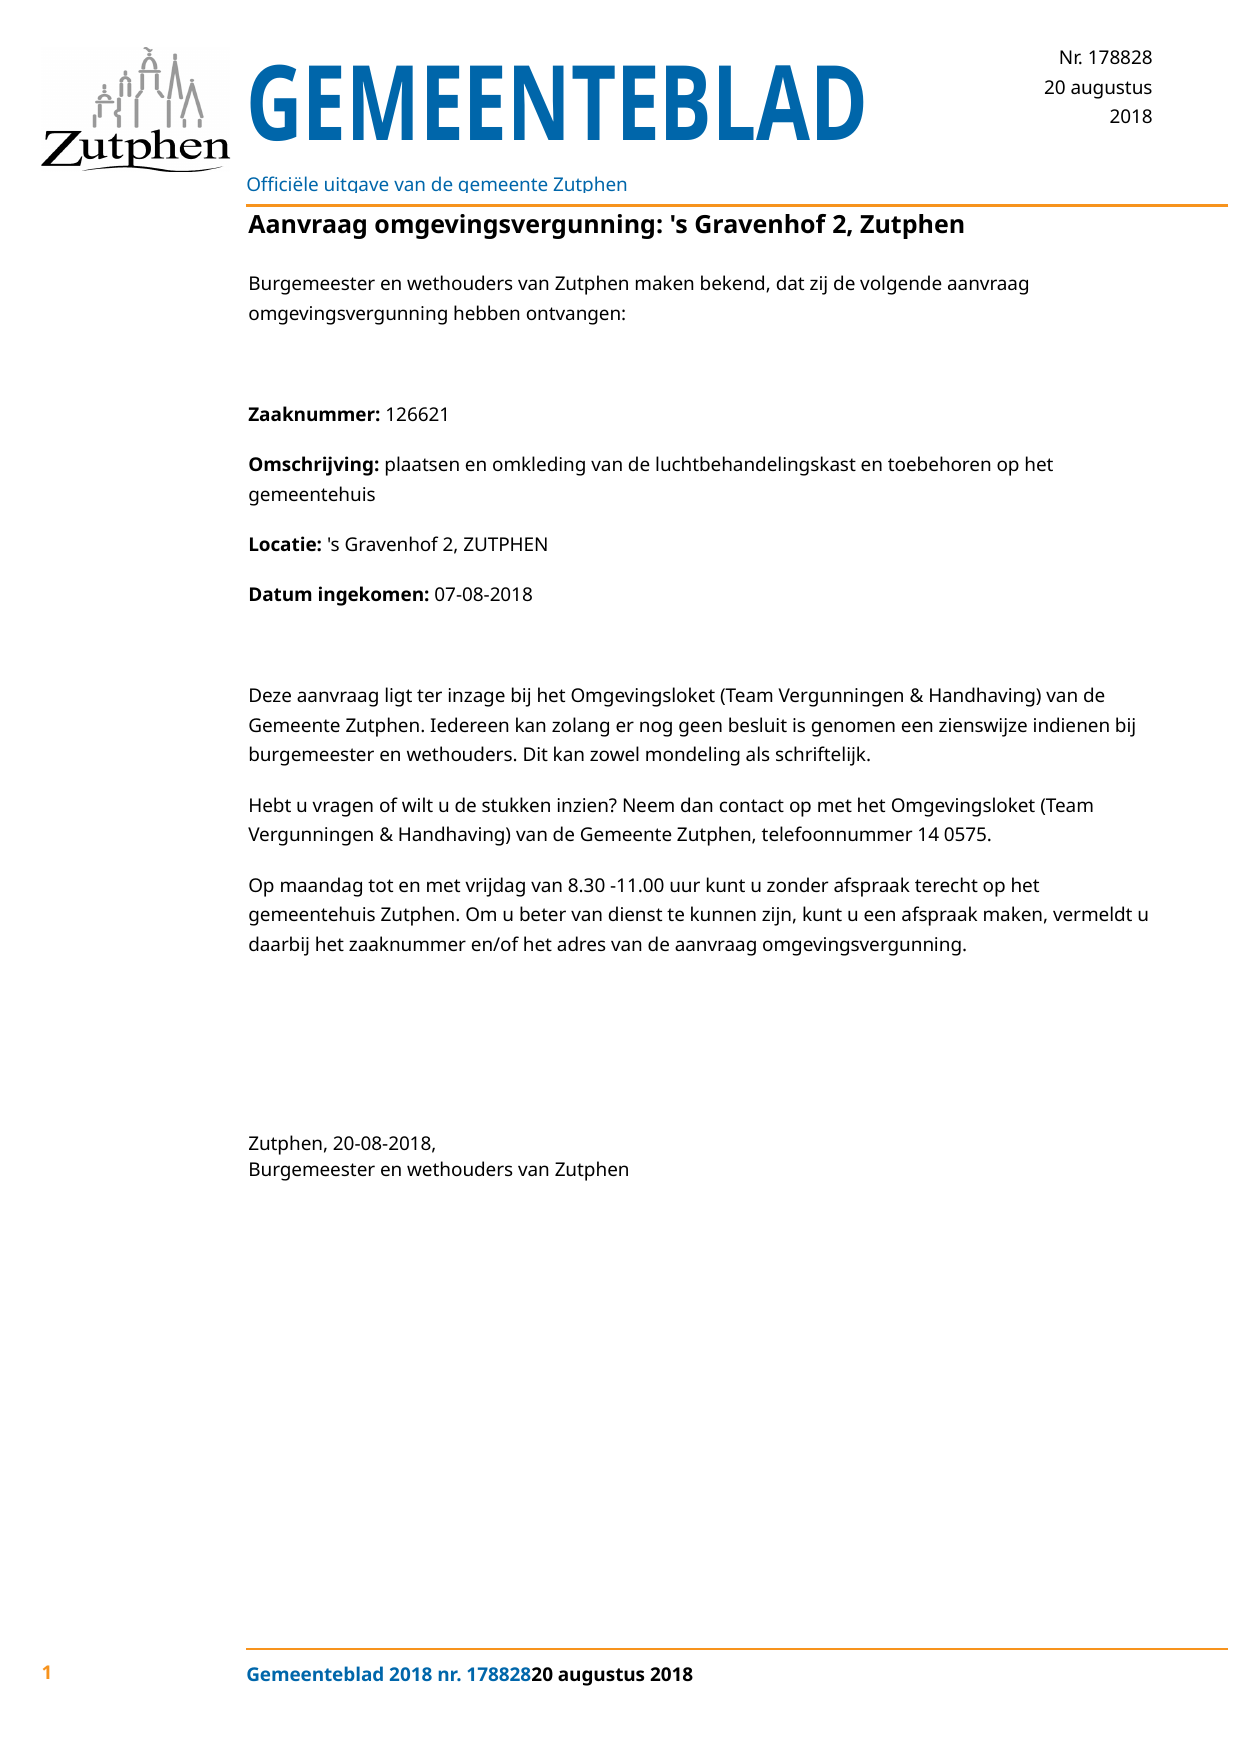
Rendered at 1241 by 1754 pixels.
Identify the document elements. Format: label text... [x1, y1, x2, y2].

text Zutphen, 20-08-2018, [248, 1130, 1152, 1156]
text Hebt u vragen of wilt u de stukken inzien? Neem dan contact op met het Omgevingsloket (Team Vergunningen & Handhaving) van de Gemeente Zutphen, telefoonnummer 14 0575. [248, 792, 1152, 847]
text Op maandag tot en met vrijdag van 8.30 -11.00 uur kunt u zonder afspraak terecht op het gemeentehuis Zutphen. Om u beter van dienst te kunnen zijn, kunt u een afspraak maken, vermeldt u daarbij het zaaknummer en/of het adres van de aanvraag omgevingsvergunning. [248, 872, 1152, 957]
text Deze aanvraag ligt ter inzage bij het Omgevingsloket (Team Vergunningen & Handhaving) van de Gemeente Zutphen. Iedereen kan zolang er nog geen besluit is genomen een zienswijze indienen bij burgemeester en wethouders. Dit kan zowel mondeling als schriftelijk. [248, 682, 1152, 767]
text Burgemeester en wethouders van Zutphen maken bekend, dat zij de volgende aanvraag omgevingsvergunning hebben ontvangen: [248, 270, 1152, 326]
text Aanvraag omgevingsvergunning: 's Gravenhof 2, Zutphen [248, 207, 1152, 241]
text Locatie: 's Gravenhof 2, ZUTPHEN [248, 531, 1152, 557]
text Omschrijving: plaatsen en omkleding van de luchtbehandelingskast en toebehoren op het gemeentehuis [248, 451, 1152, 506]
picture [41, 47, 231, 172]
text Zaaknummer: 126621 [248, 401, 1152, 426]
text Burgemeester en wethouders van Zutphen [248, 1156, 1152, 1182]
text Datum ingekomen: 07-08-2018 [248, 582, 1152, 607]
